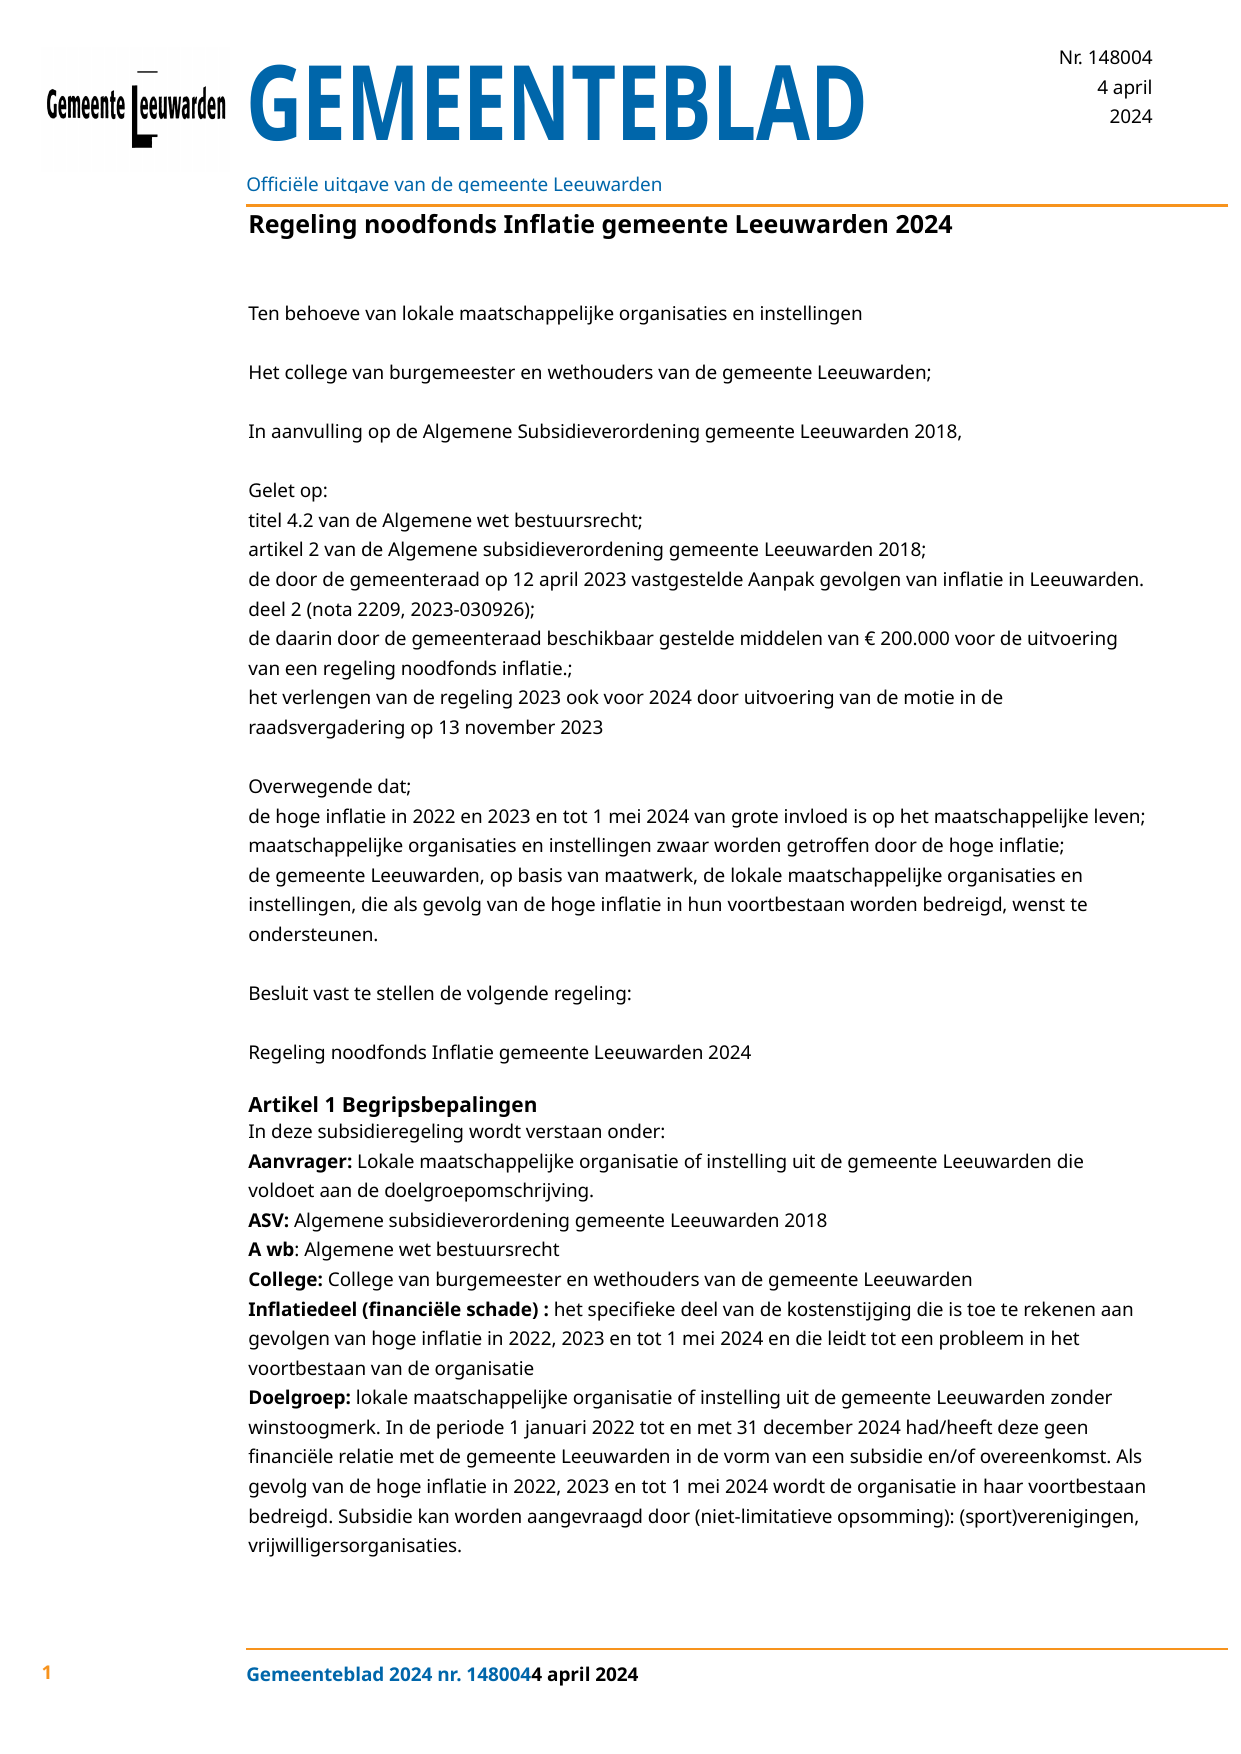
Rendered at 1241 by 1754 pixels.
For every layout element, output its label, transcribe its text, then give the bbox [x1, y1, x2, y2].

text ASV: Algemene subsidieverordening gemeente Leeuwarden 2018 [248, 1207, 1152, 1233]
picture [41, 47, 231, 172]
text Regeling noodfonds Inflatie gemeente Leeuwarden 2024 [248, 207, 1152, 241]
text Artikel 1 Begripsbepalingen [248, 1090, 1152, 1118]
text Inflatiedeel (financiële schade) : het specifieke deel van de kostenstijging die is toe te rekenen aan gevolgen van hoge inflatie in 2022, 2023 en tot 1 mei 2024 en die leidt tot een probleem in het voortbestaan van de organisatie [248, 1296, 1152, 1381]
text de hoge inflatie in 2022 en 2023 en tot 1 mei 2024 van grote invloed is op het maatschappelijke leven; maatschappelijke organisaties en instellingen zwaar worden getroffen door de hoge inflatie; [248, 803, 1152, 858]
text Het college van burgemeester en wethouders van de gemeente Leeuwarden; [248, 359, 1152, 385]
text de door de gemeenteraad op 12 april 2023 vastgestelde Aanpak gevolgen van inflatie in Leeuwarden. deel 2 (nota 2209, 2023-030926); [248, 566, 1152, 621]
text In deze subsidieregeling wordt verstaan onder: [248, 1118, 1152, 1144]
text In aanvulling op de Algemene Subsidieverordening gemeente Leeuwarden 2018, [248, 418, 1152, 444]
text Regeling noodfonds Inflatie gemeente Leeuwarden 2024 [248, 1039, 1152, 1065]
text Gelet op: [248, 477, 1152, 503]
text College: College van burgemeester en wethouders van de gemeente Leeuwarden [248, 1266, 1152, 1292]
text Aanvrager: Lokale maatschappelijke organisatie of instelling uit de gemeente Leeuwarden die voldoet aan de doelgroepomschrijving. [248, 1148, 1152, 1203]
text de daarin door de gemeenteraad beschikbaar gestelde middelen van € 200.000 voor de uitvoering van een regeling noodfonds inflatie.; [248, 625, 1152, 681]
text de gemeente Leeuwarden, op basis van maatwerk, de lokale maatschappelijke organisaties en instellingen, die als gevolg van de hoge inflatie in hun voortbestaan worden bedreigd, wenst te ondersteunen. [248, 862, 1152, 947]
text Besluit vast te stellen de volgende regeling: [248, 980, 1152, 1006]
text Overwegende dat; [248, 773, 1152, 799]
text Ten behoeve van lokale maatschappelijke organisaties en instellingen [248, 300, 1152, 326]
text A wb: Algemene wet bestuursrecht [248, 1237, 1152, 1262]
text Doelgroep: lokale maatschappelijke organisatie of instelling uit de gemeente Leeuwarden zonder winstoogmerk. In de periode 1 januari 2022 tot en met 31 december 2024 had/heeft deze geen financiële relatie met de gemeente Leeuwarden in de vorm van een subsidie en/of overeenkomst. Als gevolg van de hoge inflatie in 2022, 2023 en tot 1 mei 2024 wordt de organisatie in haar voortbestaan bedreigd. Subsidie kan worden aangevraagd door (niet-limitatieve opsomming): (sport)verenigingen, vrijwilligersorganisaties. [248, 1384, 1152, 1558]
text artikel 2 van de Algemene subsidieverordening gemeente Leeuwarden 2018; [248, 537, 1152, 562]
text het verlengen van de regeling 2023 ook voor 2024 door uitvoering van de motie in de raadsvergadering op 13 november 2023 [248, 684, 1152, 740]
text titel 4.2 van de Algemene wet bestuursrecht; [248, 507, 1152, 533]
